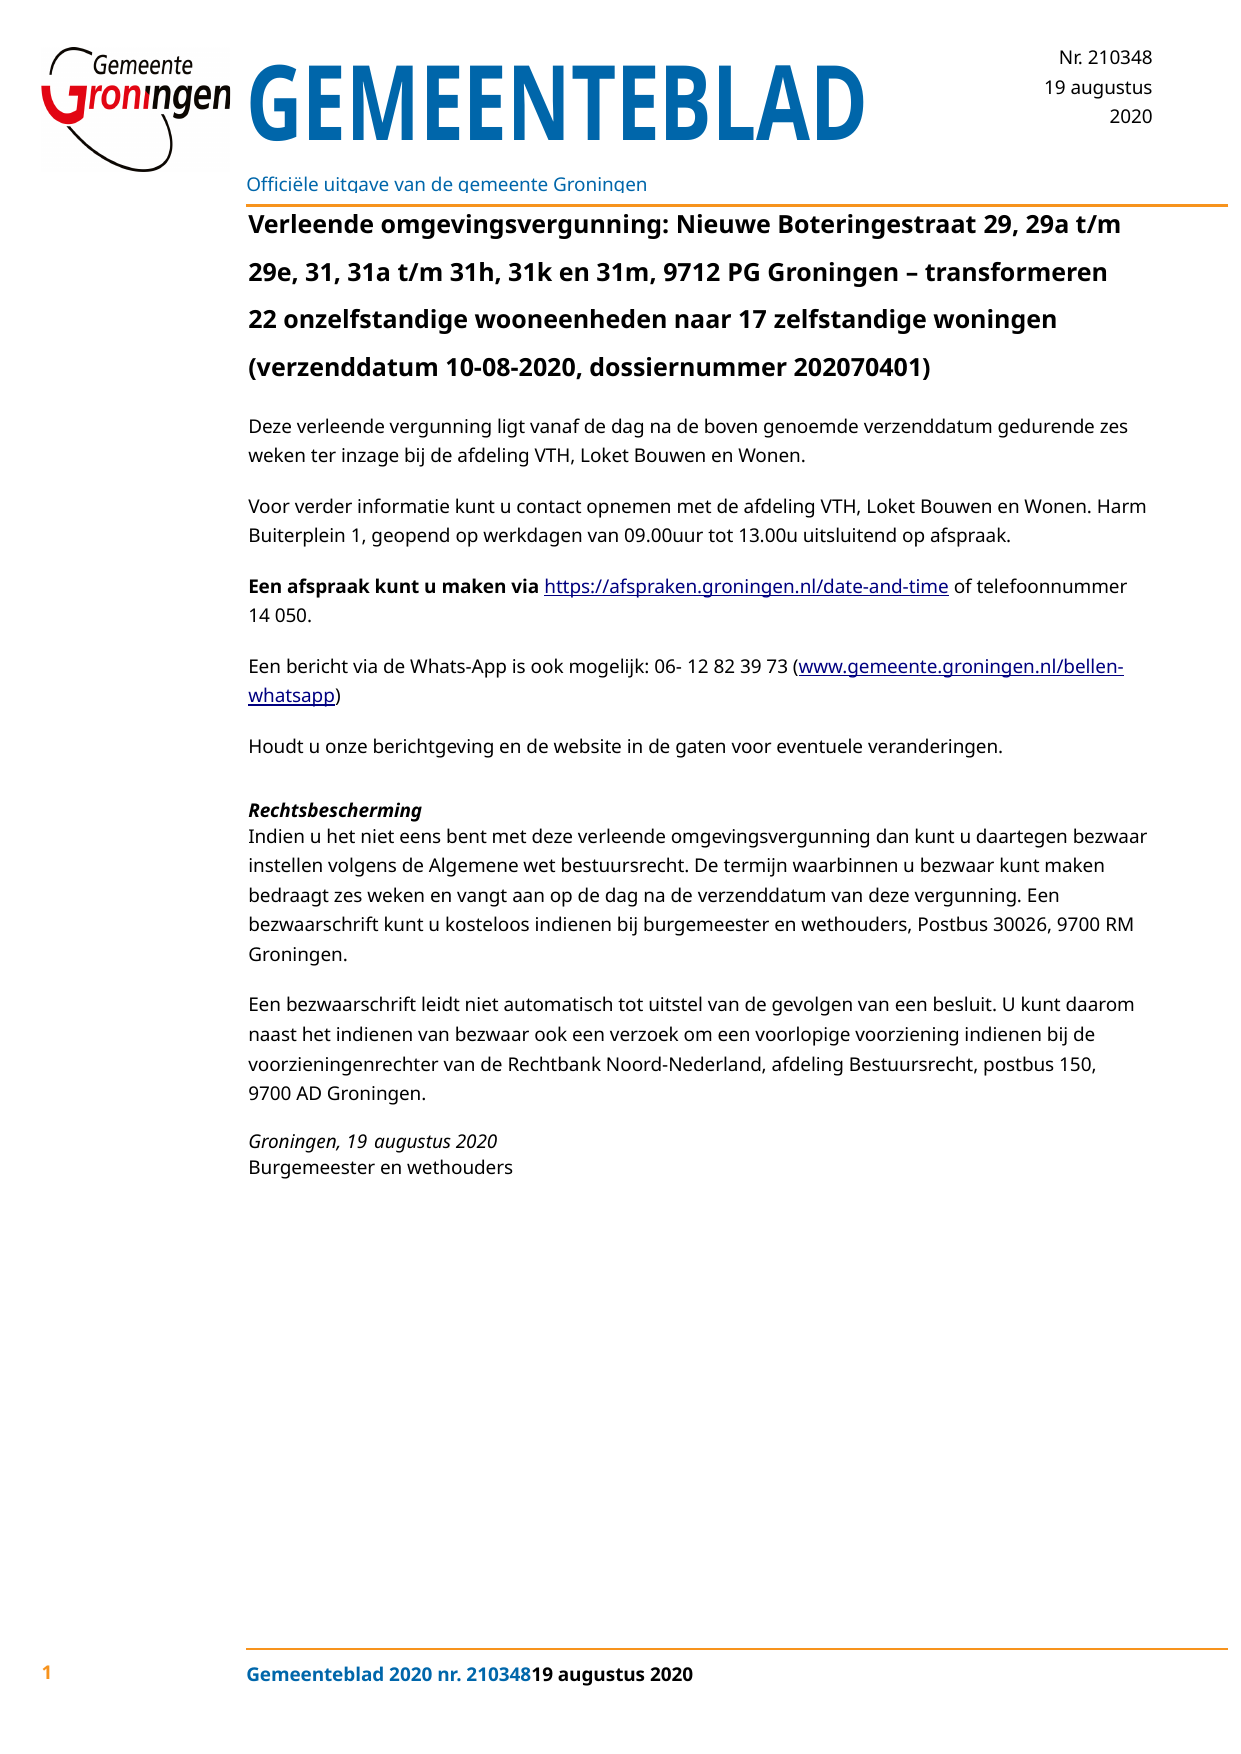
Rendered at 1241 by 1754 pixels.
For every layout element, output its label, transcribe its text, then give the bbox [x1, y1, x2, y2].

text Burgemeester en wethouders [248, 1154, 1152, 1179]
text Voor verder informatie kunt u contact opnemen met de afdeling VTH, Loket Bouwen en Wonen. Harm Buiterplein 1, geopend op werkdagen van 09.00uur tot 13.00u uitsluitend op afspraak. [248, 493, 1152, 548]
text Verleende omgevingsvergunning: Nieuwe Boteringestraat 29, 29a t/m 29e, 31, 31a t/m 31h, 31k en 31m, 9712 PG Groningen – transformeren 22 onzelfstandige wooneenheden naar 17 zelfstandige woningen (verzenddatum 10-08-2020, dossiernummer 202070401) [248, 207, 1152, 384]
text Houdt u onze berichtgeving en de website in de gaten voor eventuele veranderingen. [248, 733, 1152, 759]
picture [41, 47, 231, 172]
text Groningen, 19 augustus 2020 [248, 1128, 1152, 1154]
text Indien u het niet eens bent met deze verleende omgevingsvergunning dan kunt u daartegen bezwaar instellen volgens de Algemene wet bestuursrecht. De termijn waarbinnen u bezwaar kunt maken bedraagt zes weken en vangt aan op de dag na de verzenddatum van deze vergunning. Een bezwaarschrift kunt u kosteloos indienen bij burgemeester en wethouders, Postbus 30026, 9700 RM Groningen. [248, 823, 1152, 967]
text Een bericht via de Whats-App is ook mogelijk: 06- 12 82 39 73 (www.gemeente.groningen.nl/bellen-whatsapp) [248, 653, 1152, 708]
text Deze verleende vergunning ligt vanaf de dag na de boven genoemde verzenddatum gedurende zes weken ter inzage bij de afdeling VTH, Loket Bouwen en Wonen. [248, 413, 1152, 468]
text Een afspraak kunt u maken via https://afspraken.groningen.nl/date-and-time of telefoonnummer 14 050. [248, 573, 1152, 628]
text Rechtsbescherming [248, 797, 1152, 823]
text Een bezwaarschrift leidt niet automatisch tot uitstel van de gevolgen van een besluit. U kunt daarom naast het indienen van bezwaar ook een verzoek om een voorlopige voorziening indienen bij de voorzieningenrechter van de Rechtbank Noord-Nederland, afdeling Bestuursrecht, postbus 150, 9700 AD Groningen. [248, 992, 1152, 1106]
